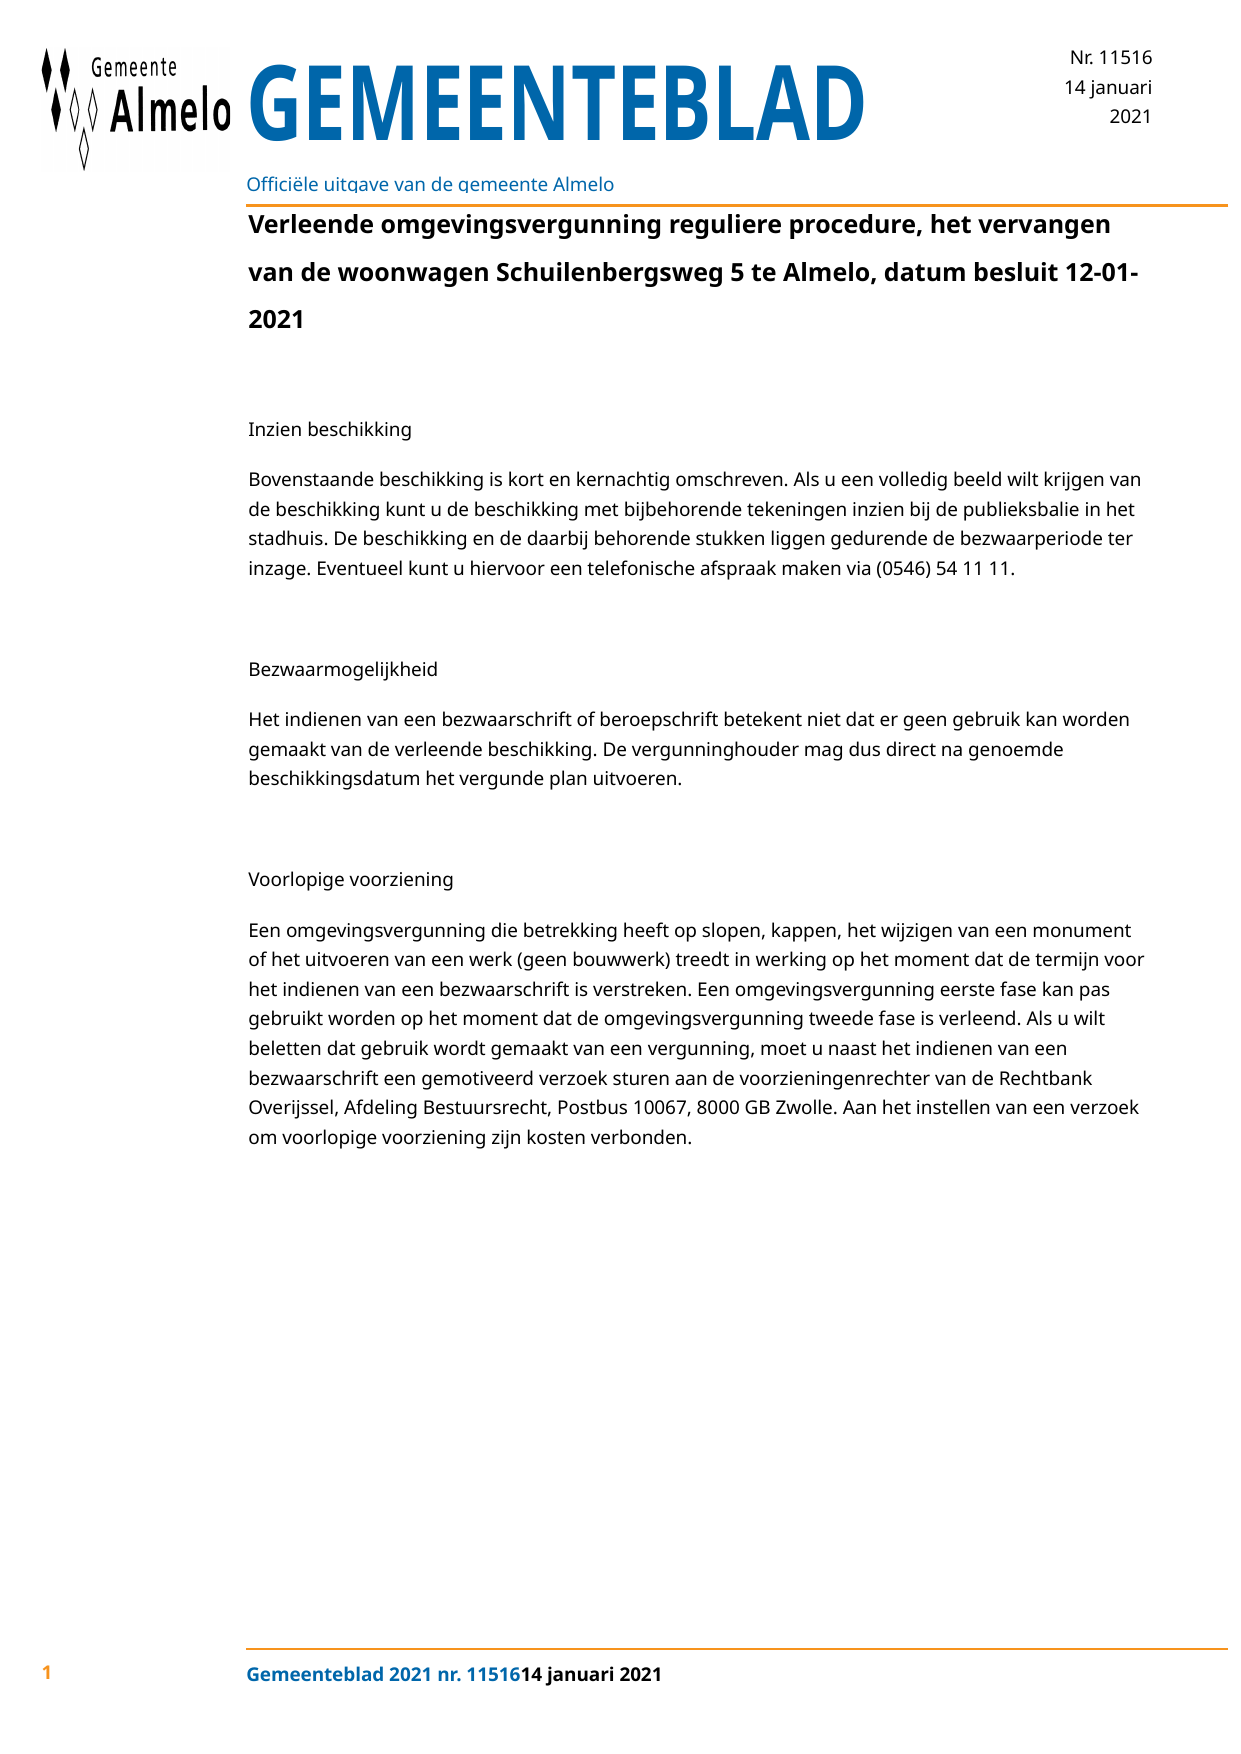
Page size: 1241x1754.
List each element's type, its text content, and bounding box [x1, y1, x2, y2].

text Bezwaarmogelijkheid [248, 656, 1152, 682]
text Het indienen van een bezwaarschrift of beroepschrift betekent niet dat er geen gebruik kan worden gemaakt van de verleende beschikking. De vergunninghouder mag dus direct na genoemde beschikkingsdatum het vergunde plan uitvoeren. [248, 706, 1152, 791]
text Een omgevingsvergunning die betrekking heeft op slopen, kappen, het wijzigen van een monument of het uitvoeren van een werk (geen bouwwerk) treedt in werking op het moment dat de termijn voor het indienen van een bezwaarschrift is verstreken. Een omgevingsvergunning eerste fase kan pas gebruikt worden op het moment dat de omgevingsvergunning tweede fase is verleend. Als u wilt beletten dat gebruik wordt gemaakt van een vergunning, moet u naast het indienen van een bezwaarschrift een gemotiveerd verzoek sturen aan de voorzieningenrechter van de Rechtbank Overijssel, Afdeling Bestuursrecht, Postbus 10067, 8000 GB Zwolle. Aan het instellen van een verzoek om voorlopige voorziening zijn kosten verbonden. [248, 917, 1152, 1149]
text Bovenstaande beschikking is kort en kernachtig omschreven. Als u een volledig beeld wilt krijgen van de beschikking kunt u de beschikking met bijbehorende tekeningen inzien bij de publieksbalie in het stadhuis. De beschikking en de daarbij behorende stukken liggen gedurende de bezwaarperiode ter inzage. Eventueel kunt u hiervoor een telefonische afspraak maken via (0546) 54 11 11. [248, 466, 1152, 581]
text Voorlopige voorziening [248, 866, 1152, 892]
text Inzien beschikking [248, 416, 1152, 442]
picture [41, 47, 231, 172]
text Verleende omgevingsvergunning reguliere procedure, het vervangen van de woonwagen Schuilenbergsweg 5 te Almelo, datum besluit 12-01-2021 [248, 207, 1152, 336]
